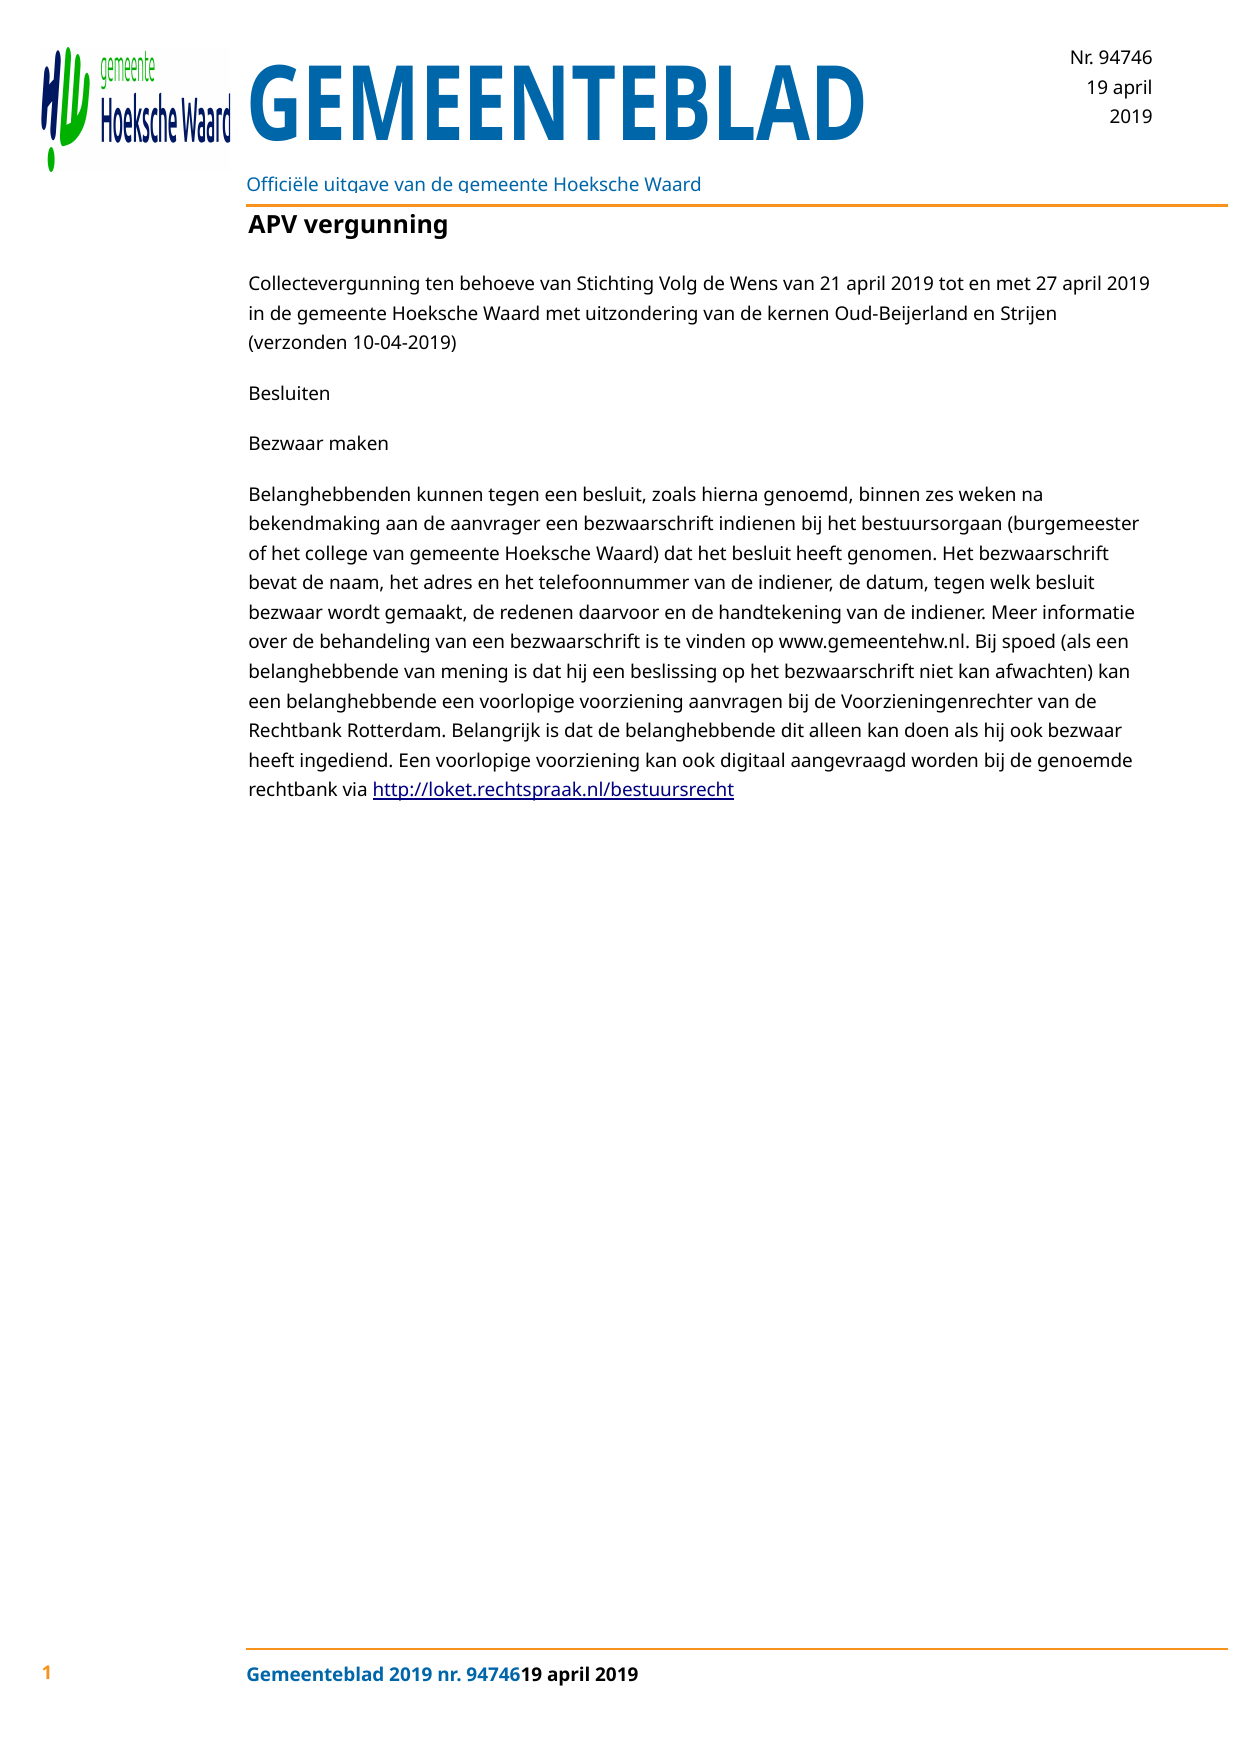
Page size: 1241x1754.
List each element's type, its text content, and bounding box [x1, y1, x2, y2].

text APV vergunning [248, 207, 1152, 241]
text Collectevergunning ten behoeve van Stichting Volg de Wens van 21 april 2019 tot en met 27 april 2019 in de gemeente Hoeksche Waard met uitzondering van de kernen Oud-Beijerland en Strijen (verzonden 10-04-2019) [248, 270, 1152, 355]
text Belanghebbenden kunnen tegen een besluit, zoals hierna genoemd, binnen zes weken na bekendmaking aan de aanvrager een bezwaarschrift indienen bij het bestuursorgaan (burgemeester of het college van gemeente Hoeksche Waard) dat het besluit heeft genomen. Het bezwaarschrift bevat de naam, het adres en het telefoonnummer van de indiener, de datum, tegen welk besluit bezwaar wordt gemaakt, de redenen daarvoor en de handtekening van de indiener. Meer informatie over de behandeling van een bezwaarschrift is te vinden op www.gemeentehw.nl. Bij spoed (als een belanghebbende van mening is dat hij een beslissing op het bezwaarschrift niet kan afwachten) kan een belanghebbende een voorlopige voorziening aanvragen bij de Voorzieningenrechter van de Rechtbank Rotterdam. Belangrijk is dat de belanghebbende dit alleen kan doen als hij ook bezwaar heeft ingediend. Een voorlopige voorziening kan ook digitaal aangevraagd worden bij de genoemde rechtbank via http://loket.rechtspraak.nl/bestuursrecht [248, 481, 1152, 802]
text Bezwaar maken [248, 430, 1152, 456]
text Besluiten [248, 380, 1152, 406]
picture [41, 47, 231, 172]
